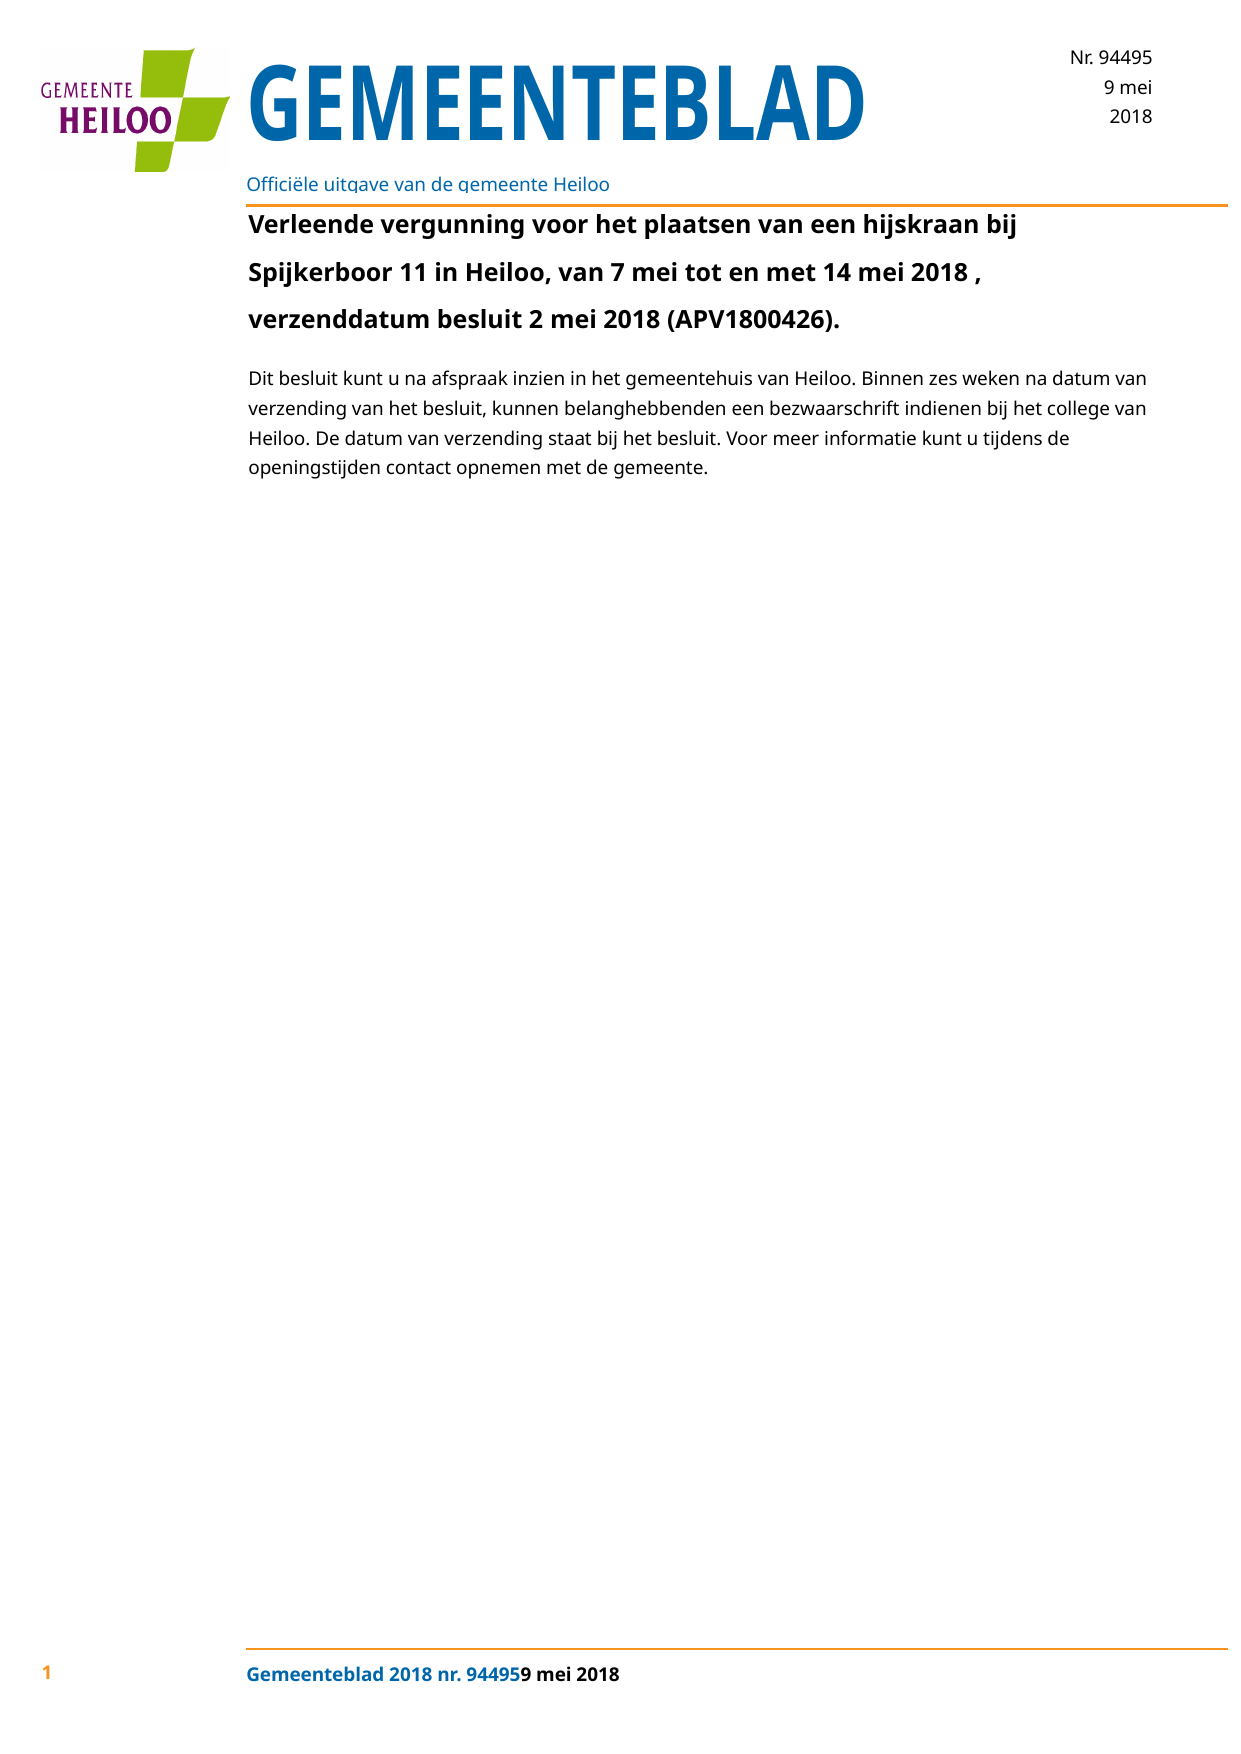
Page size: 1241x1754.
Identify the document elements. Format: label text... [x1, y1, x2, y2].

text Dit besluit kunt u na afspraak inzien in het gemeentehuis van Heiloo. Binnen zes weken na datum van verzending van het besluit, kunnen belanghebbenden een bezwaarschrift indienen bij het college van Heiloo. De datum van verzending staat bij het besluit. Voor meer informatie kunt u tijdens de openingstijden contact opnemen met de gemeente. [248, 366, 1152, 480]
picture [41, 47, 231, 172]
text Verleende vergunning voor het plaatsen van een hijskraan bij Spijkerboor 11 in Heiloo, van 7 mei tot en met 14 mei 2018 , verzenddatum besluit 2 mei 2018 (APV1800426). [248, 207, 1152, 336]
